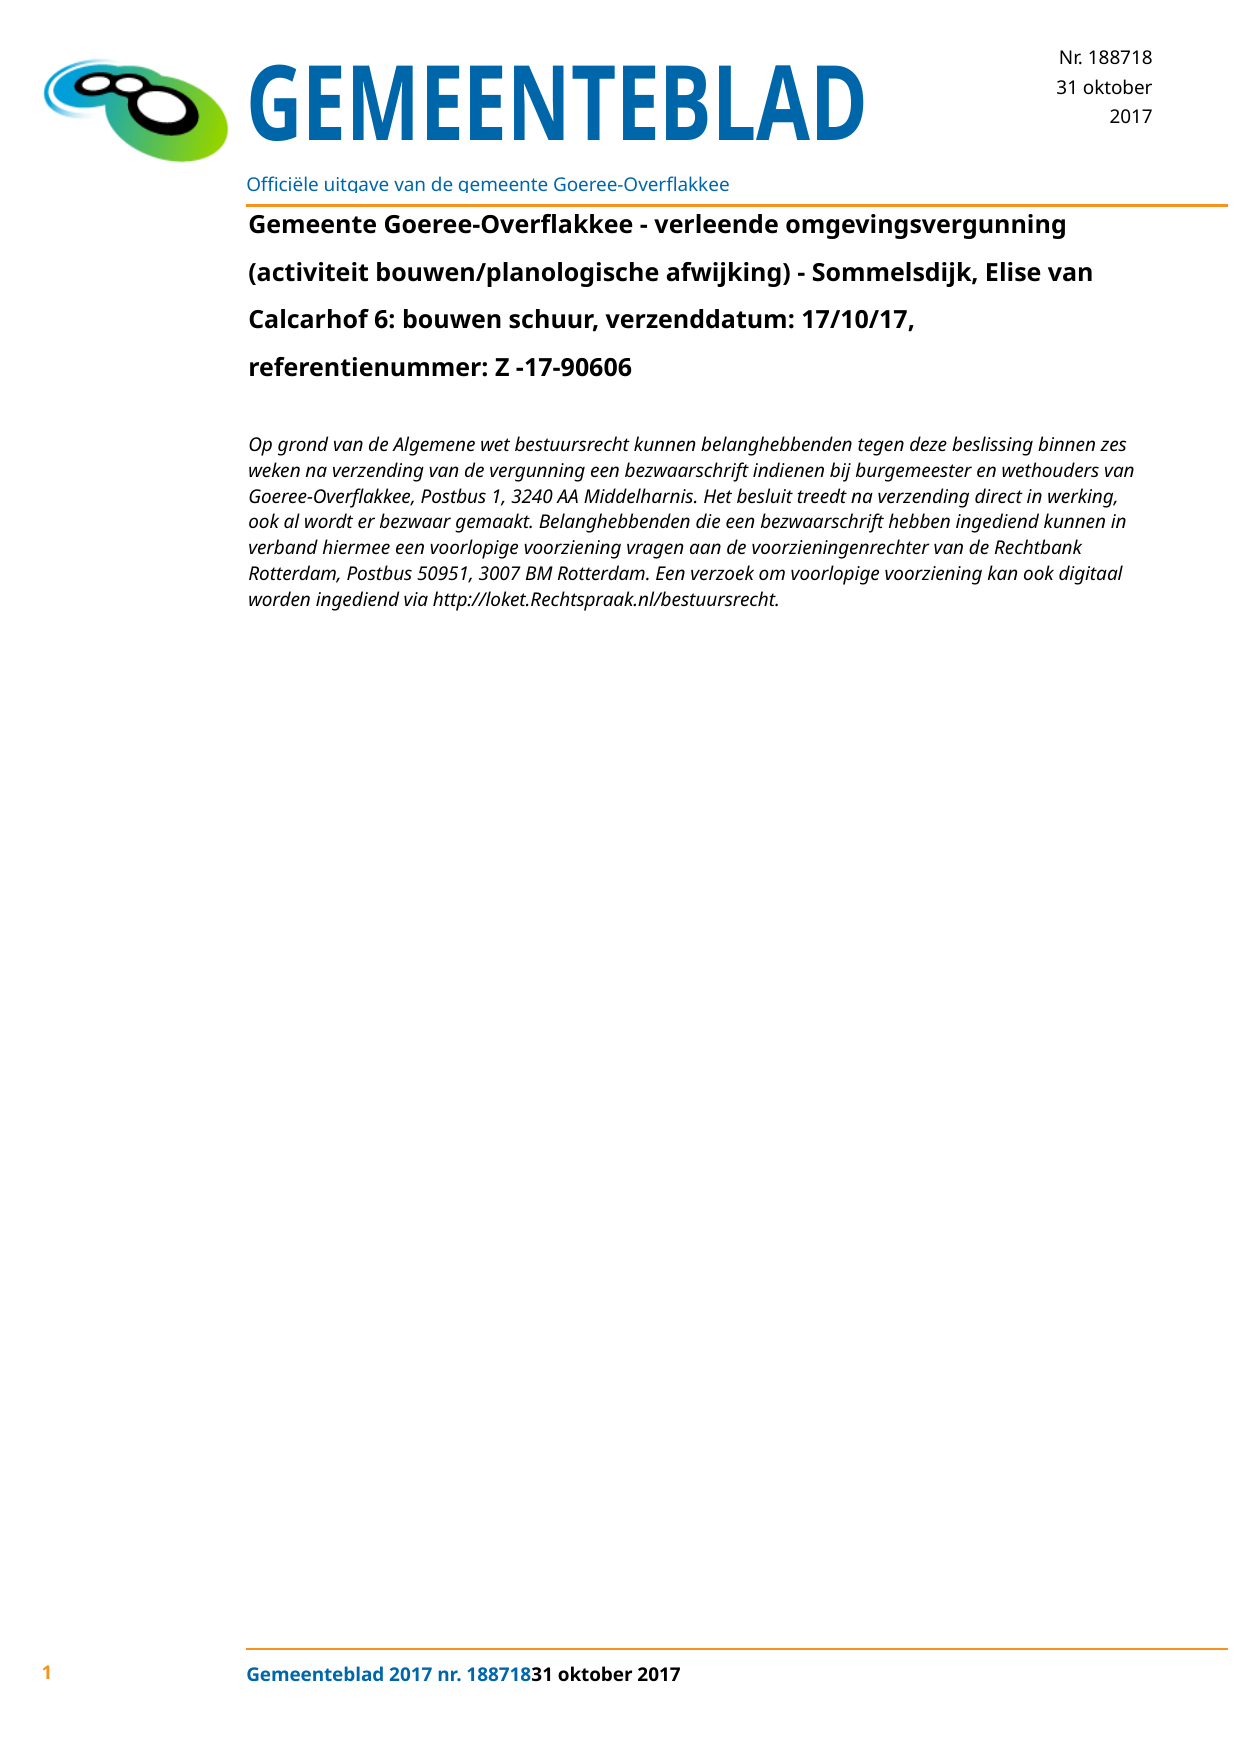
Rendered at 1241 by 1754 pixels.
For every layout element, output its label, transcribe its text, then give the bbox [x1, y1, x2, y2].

text Gemeente Goeree-Overflakkee - verleende omgevingsvergunning (activiteit bouwen/planologische afwijking) - Sommelsdijk, Elise van Calcarhof 6: bouwen schuur, verzenddatum: 17/10/17, referentienummer: Z -17-90606 [248, 207, 1152, 384]
picture [41, 47, 231, 172]
text Op grond van de Algemene wet bestuursrecht kunnen belanghebbenden tegen deze beslissing binnen zes weken na verzending van de vergunning een bezwaarschrift indienen bij burgemeester en wethouders van Goeree-Overflakkee, Postbus 1, 3240 AA Middelharnis. Het besluit treedt na verzending direct in werking, ook al wordt er bezwaar gemaakt. Belanghebbenden die een bezwaarschrift hebben ingediend kunnen in verband hiermee een voorlopige voorziening vragen aan de voorzieningenrechter van de Rechtbank Rotterdam, Postbus 50951, 3007 BM Rotterdam. Een verzoek om voorlopige voorziening kan ook digitaal worden ingediend via http://loket.Rechtspraak.nl/bestuursrecht. [248, 431, 1152, 611]
